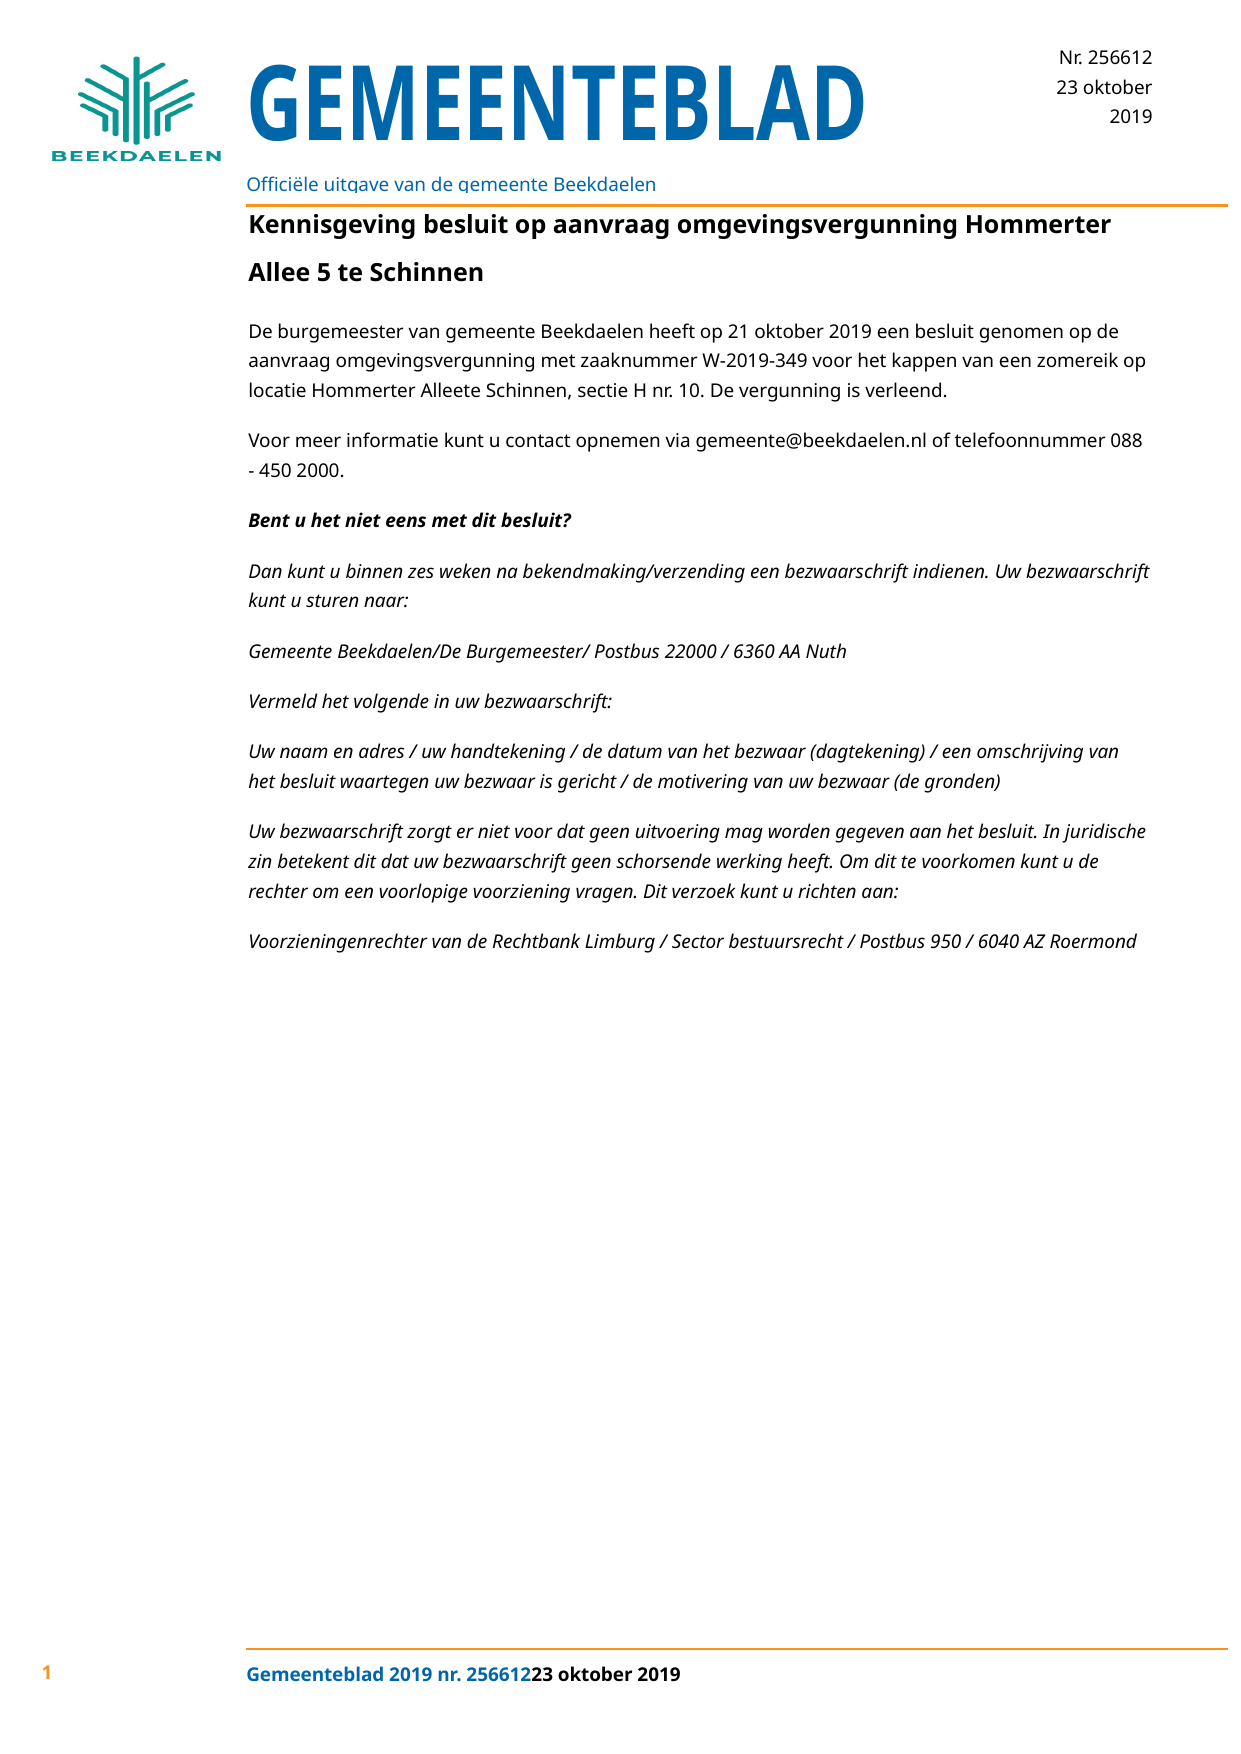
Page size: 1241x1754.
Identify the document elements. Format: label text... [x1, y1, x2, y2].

text Voorzieningenrechter van de Rechtbank Limburg / Sector bestuursrecht / Postbus 950 / 6040 AZ Roermond [248, 928, 1152, 954]
picture [41, 47, 231, 172]
text Kennisgeving besluit op aanvraag omgevingsvergunning Hommerter Allee 5 te Schinnen [248, 207, 1152, 288]
text Dan kunt u binnen zes weken na bekendmaking/verzending een bezwaarschrift indienen. Uw bezwaarschrift kunt u sturen naar: [248, 558, 1152, 613]
text Voor meer informatie kunt u contact opnemen via gemeente@beekdaelen.nl of telefoonnummer 088 - 450 2000. [248, 427, 1152, 483]
text Gemeente Beekdaelen/De Burgemeester/ Postbus 22000 / 6360 AA Nuth [248, 638, 1152, 664]
text Uw bezwaarschrift zorgt er niet voor dat geen uitvoering mag worden gegeven aan het besluit. In juridische zin betekent dit dat uw bezwaarschrift geen schorsende werking heeft. Om dit te voorkomen kunt u de rechter om een voorlopige voorziening vragen. Dit verzoek kunt u richten aan: [248, 819, 1152, 904]
text Bent u het niet eens met dit besluit? [248, 507, 1152, 533]
text Vermeld het volgende in uw bezwaarschrift: [248, 688, 1152, 714]
text Uw naam en adres / uw handtekening / de datum van het bezwaar (dagtekening) / een omschrijving van het besluit waartegen uw bezwaar is gericht / de motivering van uw bezwaar (de gronden) [248, 739, 1152, 794]
text De burgemeester van gemeente Beekdaelen heeft op 21 oktober 2019 een besluit genomen op de aanvraag omgevingsvergunning met zaaknummer W-2019-349 voor het kappen van een zomereik op locatie Hommerter Alleete Schinnen, sectie H nr. 10. De vergunning is verleend. [248, 318, 1152, 403]
